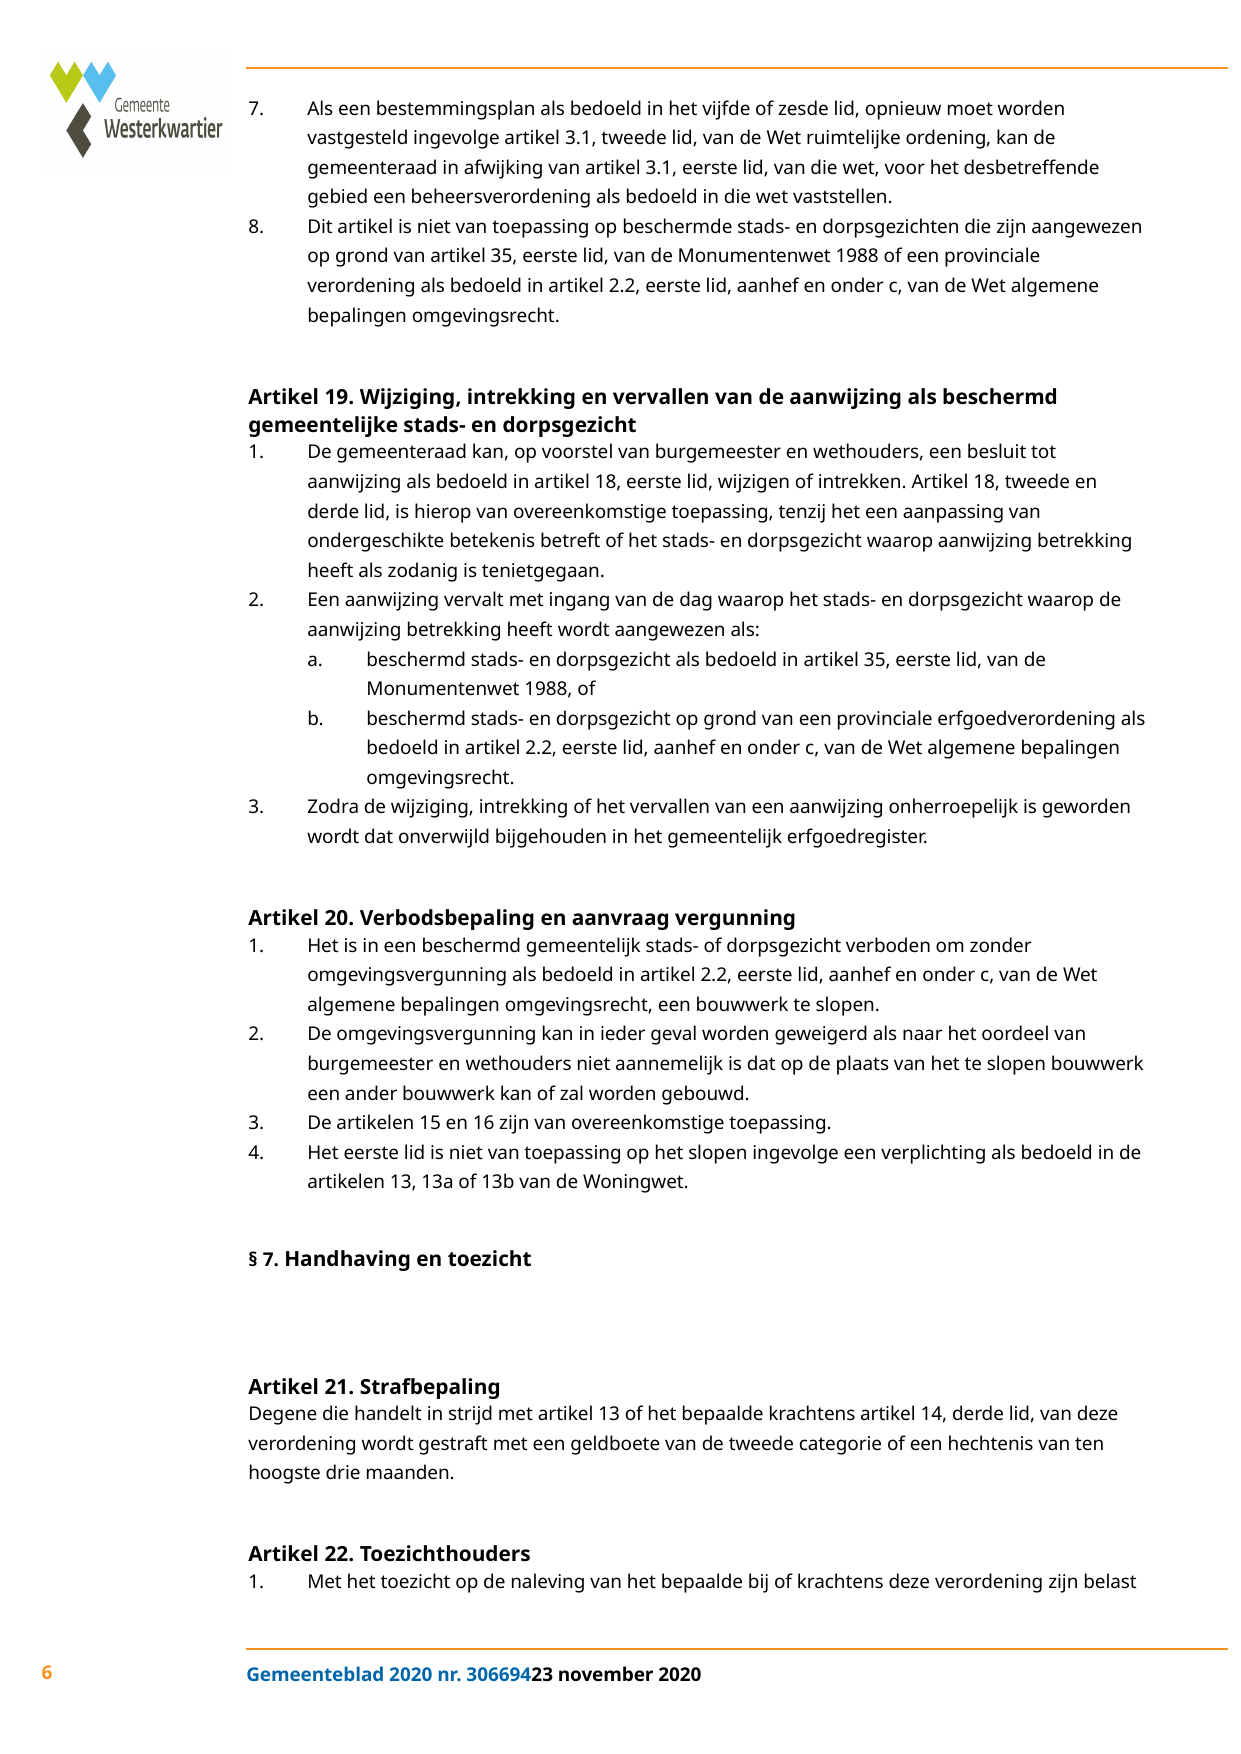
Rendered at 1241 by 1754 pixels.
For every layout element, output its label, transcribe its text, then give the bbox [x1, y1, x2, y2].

text § 7. Handhaving en toezicht [248, 1244, 1152, 1272]
list Een aanwijzing vervalt met ingang van de dag waarop het stads- en dorpsgezicht waarop de aanwijzing betrekking heeft wordt aangewezen als: [248, 587, 1152, 642]
list Dit artikel is niet van toepassing op beschermde stads- en dorpsgezichten die zijn aangewezen op grond van artikel 35, eerste lid, van de Monumentenwet 1988 of een provinciale verordening als bedoeld in artikel 2.2, eerste lid, aanhef en onder c, van de Wet algemene bepalingen omgevingsrecht. [248, 213, 1152, 328]
list De gemeenteraad kan, op voorstel van burgemeester en wethouders, een besluit tot aanwijzing als bedoeld in artikel 18, eerste lid, wijzigen of intrekken. Artikel 18, tweede en derde lid, is hierop van overeenkomstige toepassing, tenzij het een aanpassing van ondergeschikte betekenis betreft of het stads- en dorpsgezicht waarop aanwijzing betrekking heeft als zodanig is tenietgegaan. [248, 439, 1152, 583]
list beschermd stads- en dorpsgezicht op grond van een provinciale erfgoedverordening als bedoeld in artikel 2.2, eerste lid, aanhef en onder c, van de Wet algemene bepalingen omgevingsrecht. [307, 705, 1152, 790]
list Het eerste lid is niet van toepassing op het slopen ingevolge een verplichting als bedoeld in de artikelen 13, 13a of 13b van de Woningwet. [248, 1139, 1152, 1194]
list De artikelen 15 en 16 zijn van overeenkomstige toepassing. [248, 1109, 1152, 1135]
list Zodra de wijziging, intrekking of het vervallen van een aanwijzing onherroepelijk is geworden wordt dat onverwijld bijgehouden in het gemeentelijk erfgoedregister. [248, 794, 1152, 849]
text Artikel 19. Wijziging, intrekking en vervallen van de aanwijzing als beschermd gemeentelijke stads- en dorpsgezicht [248, 382, 1152, 439]
list beschermd stads- en dorpsgezicht als bedoeld in artikel 35, eerste lid, van de Monumentenwet 1988, of [307, 646, 1152, 701]
list Met het toezicht op de naleving van het bepaalde bij of krachtens deze verordening zijn belast [248, 1568, 1152, 1593]
list Als een bestemmingsplan als bedoeld in het vijfde of zesde lid, opnieuw moet worden vastgesteld ingevolge artikel 3.1, tweede lid, van de Wet ruimtelijke ordening, kan de gemeenteraad in afwijking van artikel 3.1, eerste lid, van die wet, voor het desbetreffende gebied een beheersverordening als bedoeld in die wet vaststellen. [248, 95, 1152, 209]
picture [41, 47, 231, 172]
text Artikel 22. Toezichthouders [248, 1539, 1152, 1568]
text Degene die handelt in strijd met artikel 13 of het bepaalde krachtens artikel 14, derde lid, van deze verordening wordt gestraft met een geldboete van de tweede categorie of een hechtenis van ten hoogste drie maanden. [248, 1400, 1152, 1485]
list De omgevingsvergunning kan in ieder geval worden geweigerd als naar het oordeel van burgemeester en wethouders niet aannemelijk is dat op de plaats van het te slopen bouwwerk een ander bouwwerk kan of zal worden gebouwd. [248, 1021, 1152, 1105]
text Artikel 20. Verbodsbepaling en aanvraag vergunning [248, 903, 1152, 932]
list Het is in een beschermd gemeentelijk stads- of dorpsgezicht verboden om zonder omgevingsvergunning als bedoeld in artikel 2.2, eerste lid, aanhef en onder c, van de Wet algemene bepalingen omgevingsrecht, een bouwwerk te slopen. [248, 932, 1152, 1017]
text Artikel 21. Strafbepaling [248, 1372, 1152, 1400]
